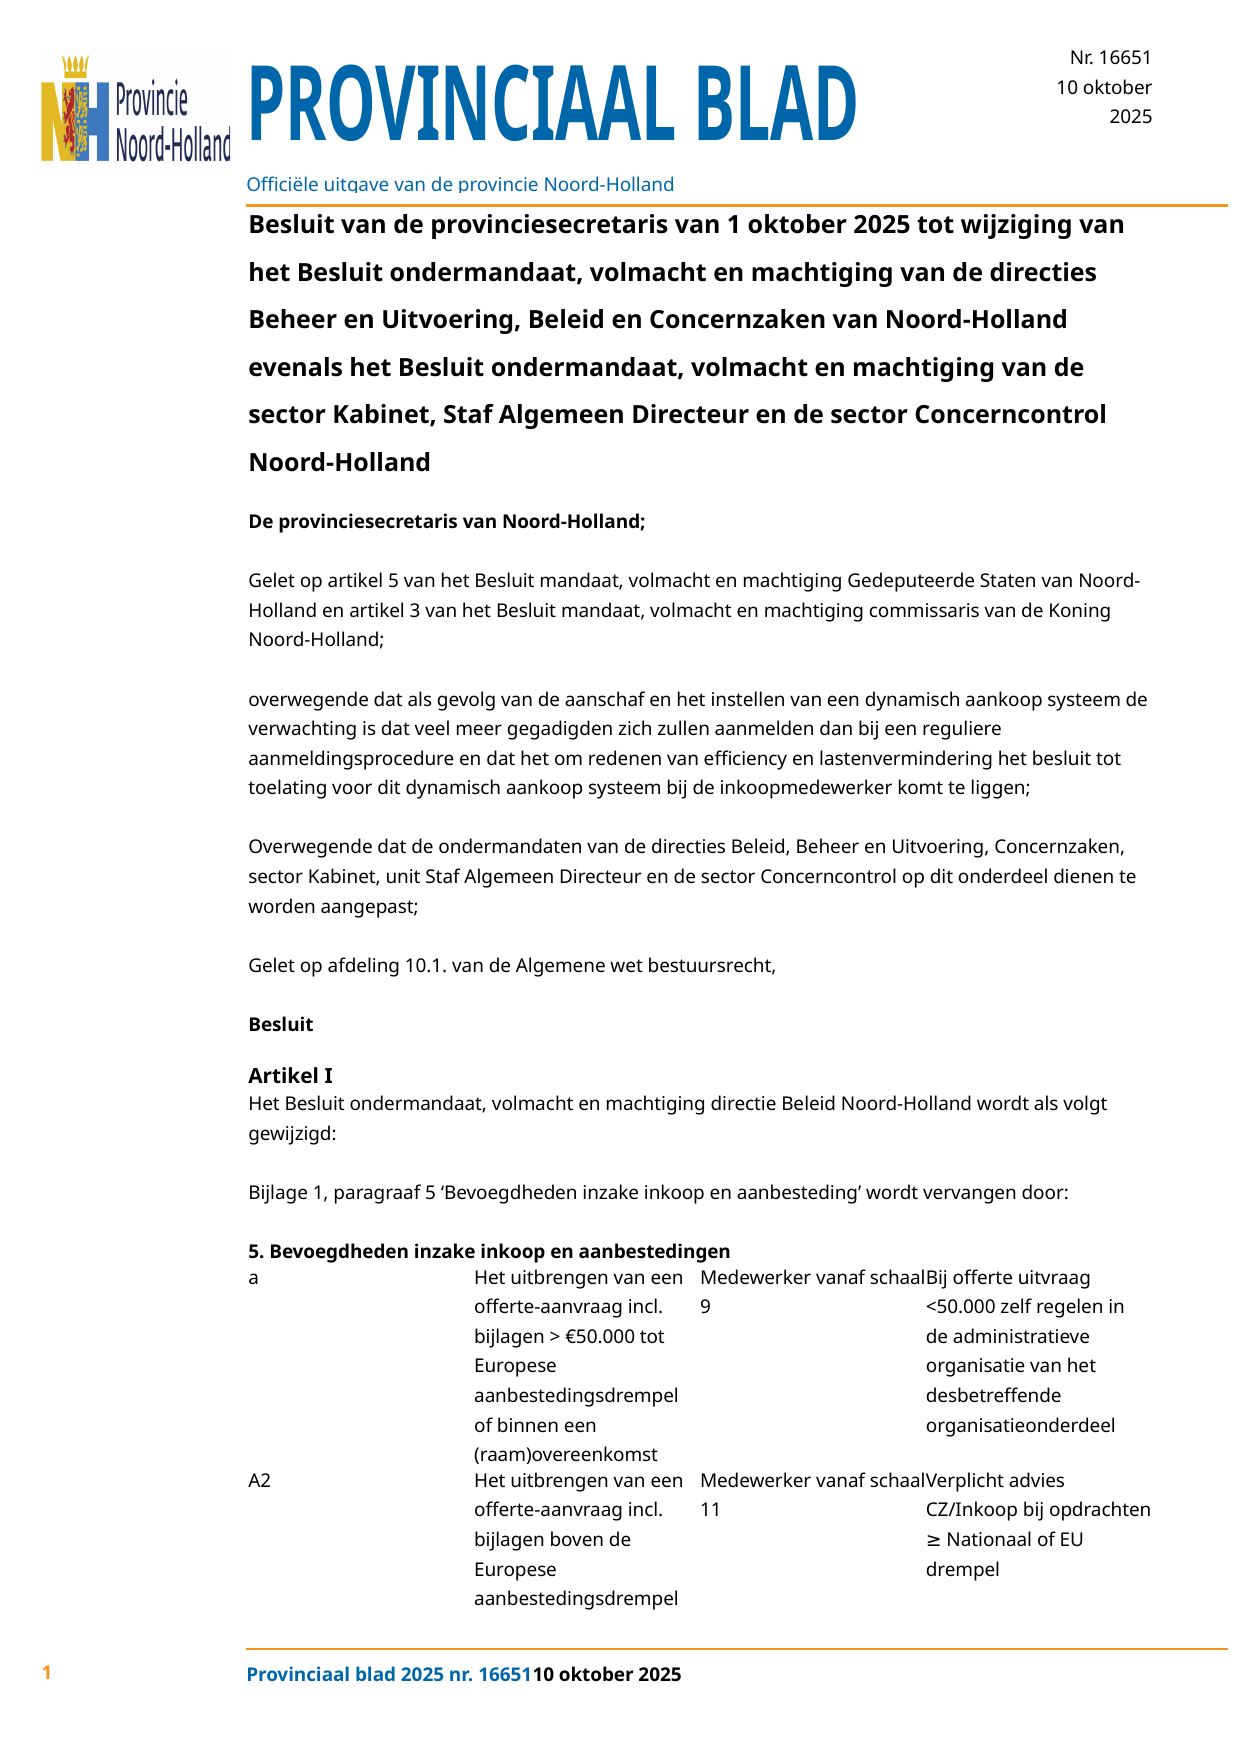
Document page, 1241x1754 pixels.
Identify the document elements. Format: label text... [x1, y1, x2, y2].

table_header 5. Bevoegdheden inzake inkoop en aanbestedingen [248, 1238, 1152, 1264]
table_cell Bij offerte uitvraag <50.000 zelf regelen in de administratieve organisatie van het desbetreffende organisatieonderdeel [926, 1264, 1152, 1467]
text De provinciesecretaris van Noord-Holland; [248, 508, 1152, 534]
text Artikel I [248, 1062, 1152, 1090]
text Besluit [248, 1011, 1152, 1037]
text overwegende dat als gevolg van de aanschaf en het instellen van een dynamisch aankoop systeem de verwachting is dat veel meer gegadigden zich zullen aanmelden dan bij een reguliere aanmeldingsprocedure en dat het om redenen van efficiency en lastenvermindering het besluit tot toelating voor dit dynamisch aankoop systeem bij de inkoopmedewerker komt te liggen; [248, 686, 1152, 800]
table_cell Medewerker vanaf schaal 11 [700, 1467, 926, 1611]
table_cell Het uitbrengen van een offerte-aanvraag incl. bijlagen > €50.000 tot Europese aanbestedingsdrempel of binnen een (raam)overeenkomst [474, 1264, 700, 1467]
text Het Besluit ondermandaat, volmacht en machtiging directie Beleid Noord-Holland wordt als volgt gewijzigd: [248, 1090, 1152, 1145]
table_cell Medewerker vanaf schaal 9 [700, 1264, 926, 1467]
text Bijlage 1, paragraaf 5 ‘Bevoegdheden inzake inkoop en aanbesteding’ wordt vervangen door: [248, 1179, 1152, 1204]
table_cell Het uitbrengen van een offerte-aanvraag incl. bijlagen boven de Europese aanbestedingsdrempel [474, 1467, 700, 1611]
text Gelet op artikel 5 van het Besluit mandaat, volmacht en machtiging Gedeputeerde Staten van Noord-Holland en artikel 3 van het Besluit mandaat, volmacht en machtiging commissaris van de Koning Noord-Holland; [248, 567, 1152, 652]
table_cell a [248, 1264, 474, 1467]
picture [41, 47, 231, 172]
text Gelet op afdeling 10.1. van de Algemene wet bestuursrecht, [248, 952, 1152, 978]
text Overwegende dat de ondermandaten van de directies Beleid, Beheer en Uitvoering, Concernzaken, sector Kabinet, unit Staf Algemeen Directeur en de sector Concerncontrol op dit onderdeel dienen te worden aangepast; [248, 834, 1152, 919]
table_cell Verplicht advies CZ/Inkoop bij opdrachten ≥ Nationaal of EU drempel [926, 1467, 1152, 1611]
text Besluit van de provinciesecretaris van 1 oktober 2025 tot wijziging van het Besluit ondermandaat, volmacht en machtiging van de directies Beheer en Uitvoering, Beleid en Concernzaken van Noord-Holland evenals het Besluit ondermandaat, volmacht en machtiging van de sector Kabinet, Staf Algemeen Directeur en de sector Concerncontrol Noord-Holland [248, 207, 1152, 479]
table_cell A2 [248, 1467, 474, 1611]
